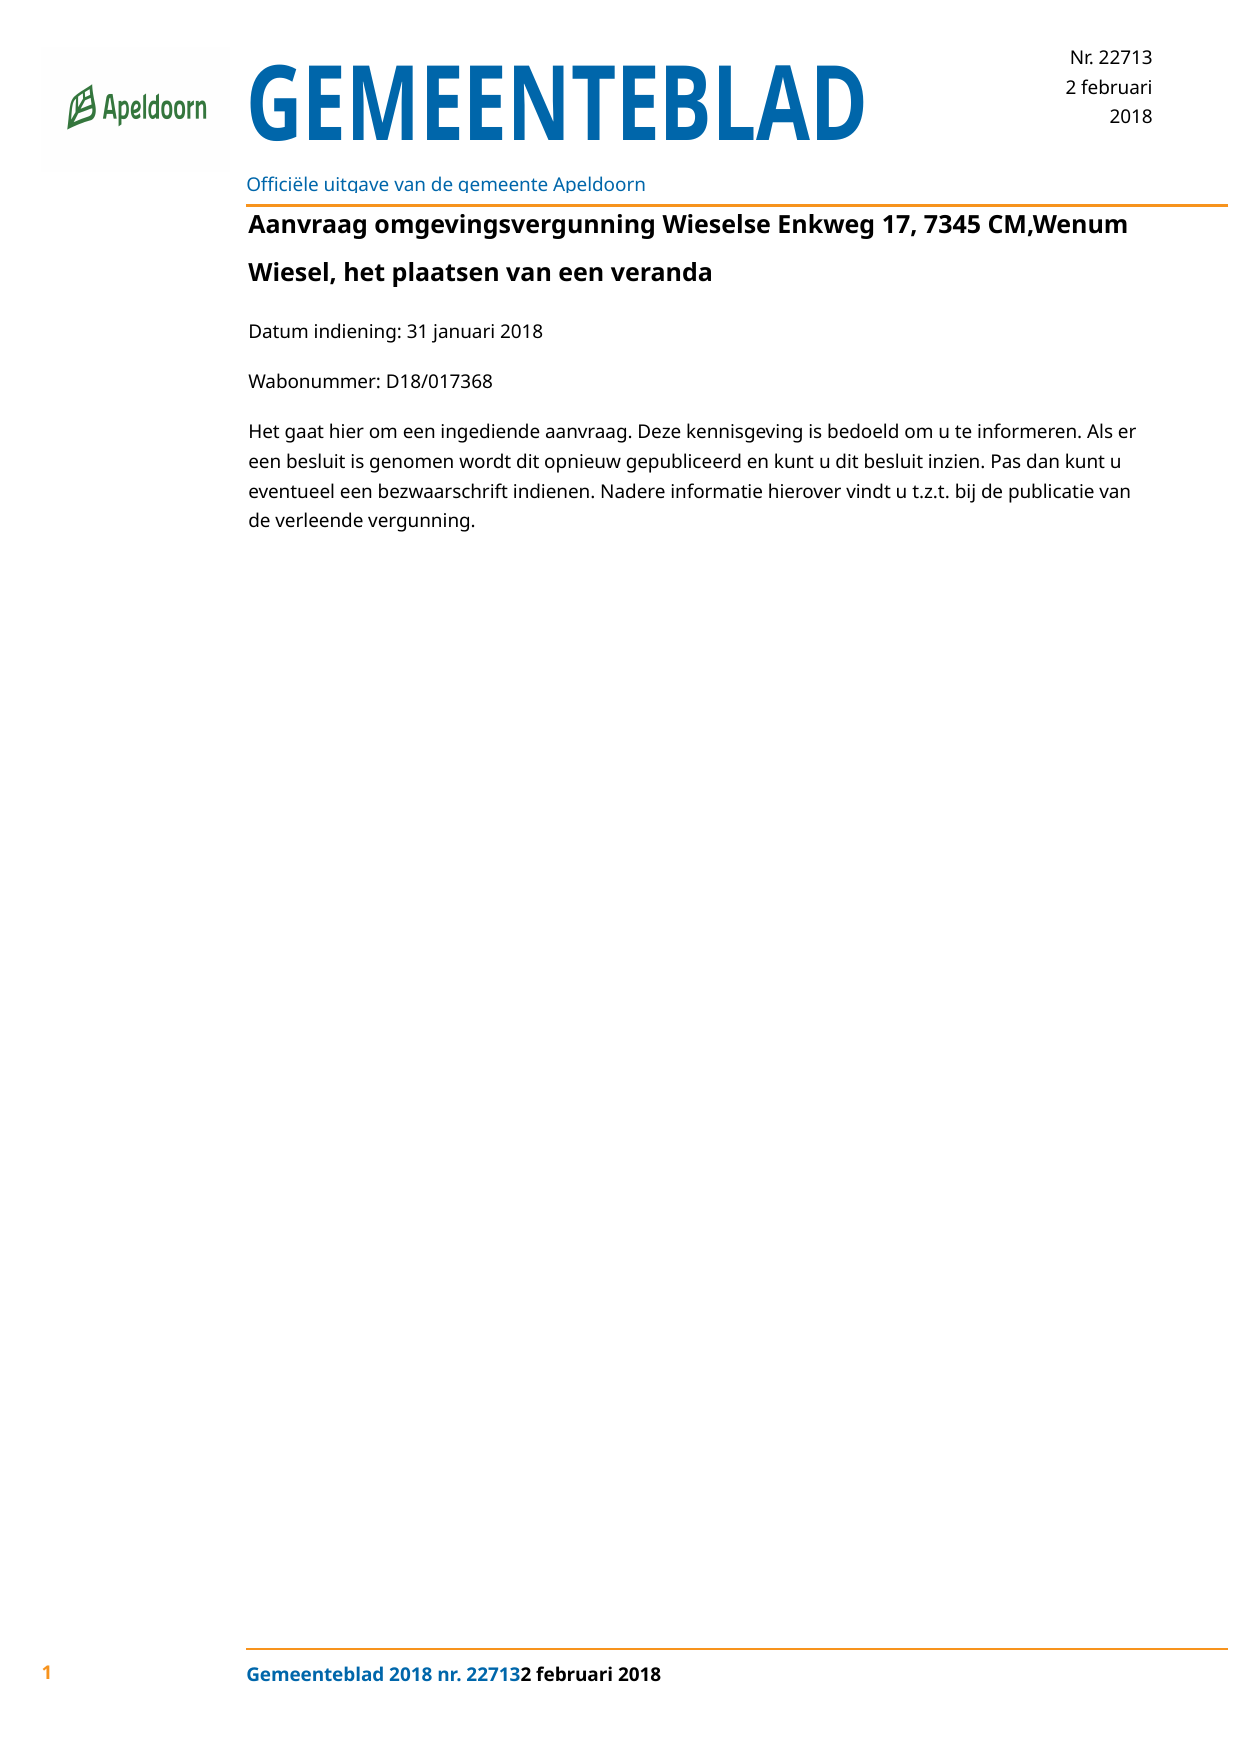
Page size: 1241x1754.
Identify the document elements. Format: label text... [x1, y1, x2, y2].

text Het gaat hier om een ingediende aanvraag. Deze kennisgeving is bedoeld om u te informeren. Als er een besluit is genomen wordt dit opnieuw gepubliceerd en kunt u dit besluit inzien. Pas dan kunt u eventueel een bezwaarschrift indienen. Nadere informatie hierover vindt u t.z.t. bij de publicatie van de verleende vergunning. [248, 419, 1152, 533]
text Wabonummer: D18/017368 [248, 368, 1152, 394]
picture [41, 47, 231, 172]
text Datum indiening: 31 januari 2018 [248, 318, 1152, 344]
text Aanvraag omgevingsvergunning Wieselse Enkweg 17, 7345 CM,Wenum Wiesel, het plaatsen van een veranda [248, 207, 1152, 288]
